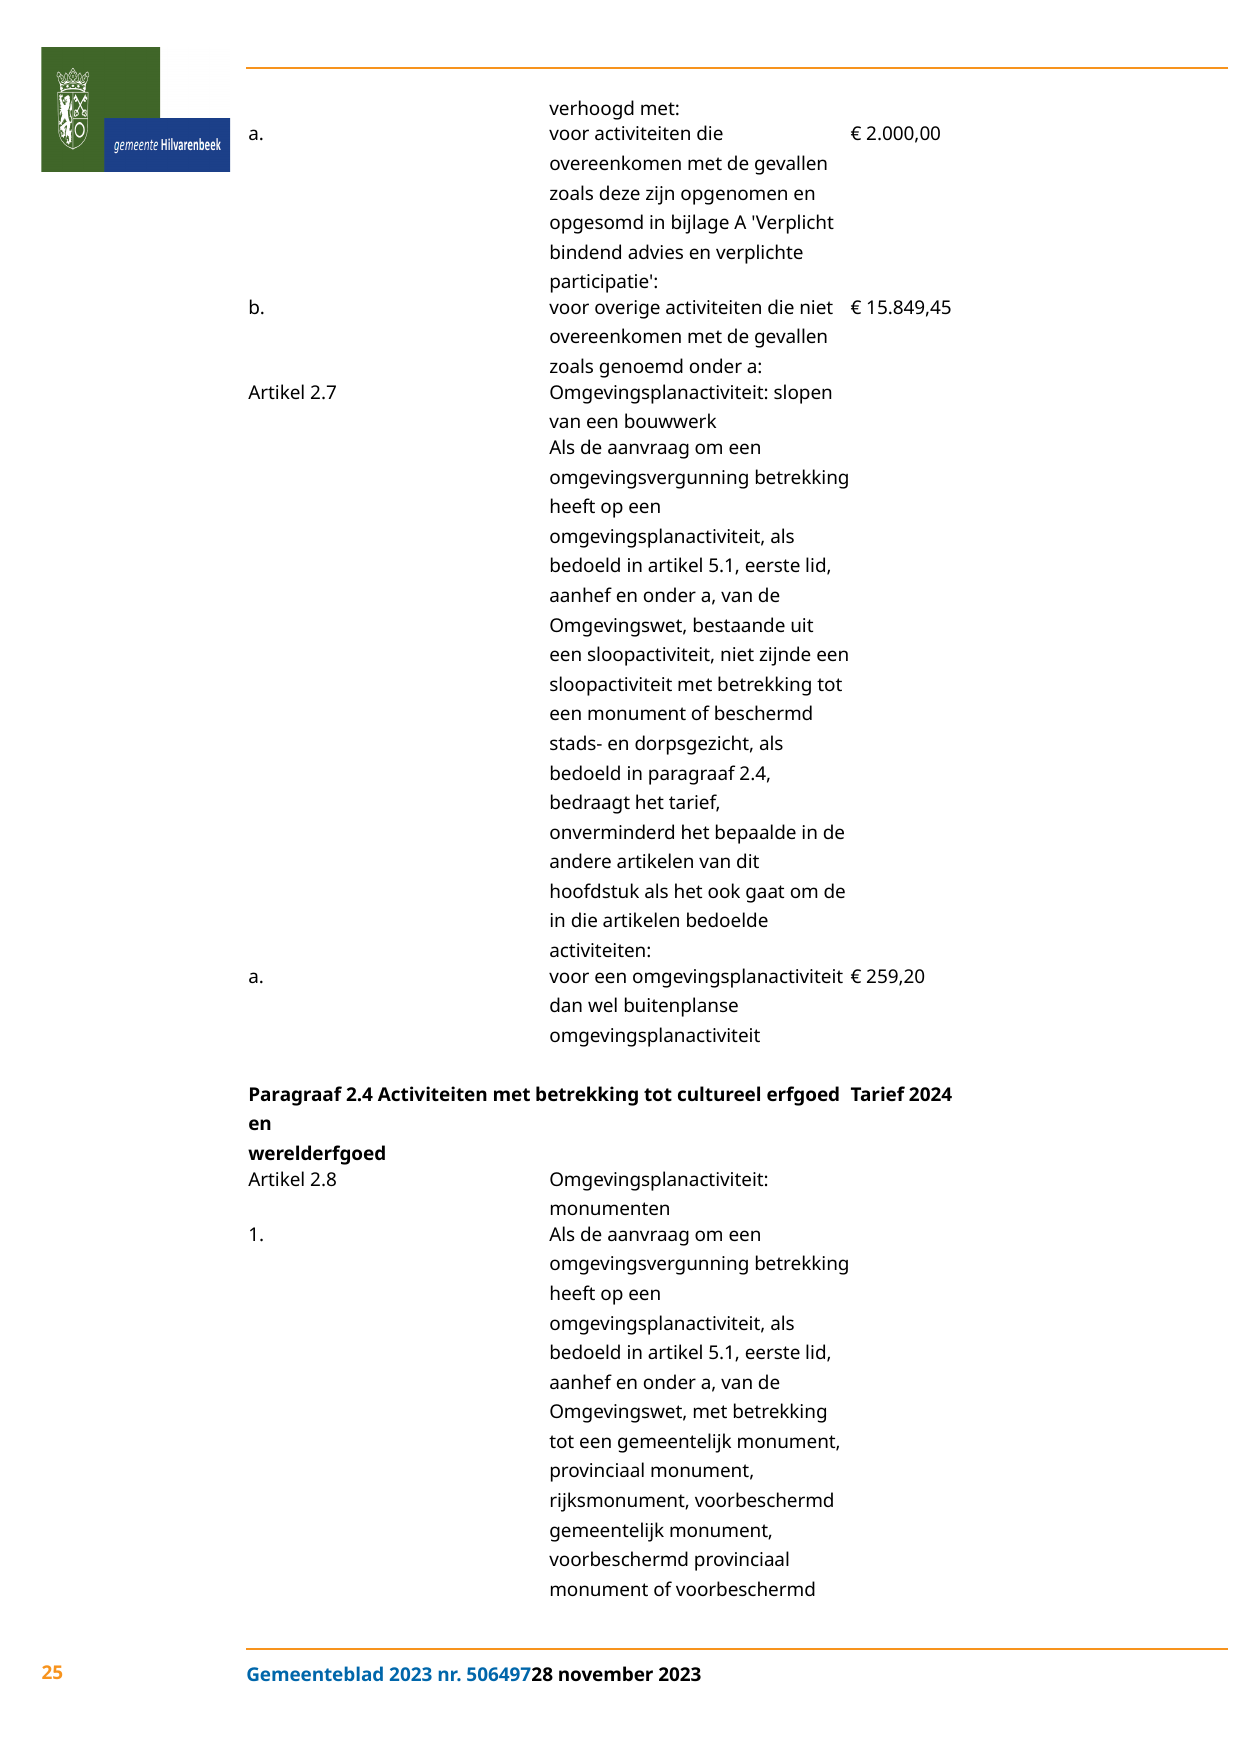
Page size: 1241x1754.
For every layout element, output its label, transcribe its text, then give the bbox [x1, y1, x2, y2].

table_cell € 2.000,00 [850, 121, 1152, 294]
table_cell [850, 1221, 1152, 1602]
table_cell [850, 434, 1152, 963]
table_cell Als de aanvraag om een omgevingsvergunning betrekking heeft op een omgevingsplanactiviteit, als bedoeld in artikel 5.1, eerste lid, aanhef en onder a, van de Omgevingswet, bestaande uit een sloopactiviteit, niet zijnde een sloopactiviteit met betrekking tot een monument of beschermd stads- en dorpsgezicht, als bedoeld in paragraaf 2.4, bedraagt het tarief, onverminderd het bepaalde in de andere artikelen van dit hoofdstuk als het ook gaat om de in die artikelen bedoelde activiteiten: [549, 434, 850, 963]
table_cell voor een omgevingsplanactiviteit dan wel buitenplanse omgevingsplanactiviteit [549, 963, 850, 1048]
table_cell a. [248, 121, 549, 294]
table_cell voor activiteiten die overeenkomen met de gevallen zoals deze zijn opgenomen en opgesomd in bijlage A 'Verplicht bindend advies en verplichte participatie': [549, 121, 850, 294]
table_cell € 259,20 [850, 963, 1152, 1048]
table_cell [850, 95, 1152, 121]
table_cell a. [248, 963, 549, 1048]
table_cell b. [248, 294, 549, 379]
table_cell 1. [248, 1221, 549, 1602]
table_cell Als de aanvraag om een omgevingsvergunning betrekking heeft op een omgevingsplanactiviteit, als bedoeld in artikel 5.1, eerste lid, aanhef en onder a, van de Omgevingswet, met betrekking tot een gemeentelijk monument, provinciaal monument, rijksmonument, voorbeschermd gemeentelijk monument, voorbeschermd provinciaal monument of voorbeschermd [549, 1221, 850, 1602]
table_cell [248, 95, 549, 121]
table_header Paragraaf 2.4 Activiteiten met betrekking tot cultureel erfgoed en werelderfgoed [248, 1081, 850, 1166]
table_cell Omgevingsplanactiviteit: slopen van een bouwwerk [549, 379, 850, 434]
table_cell [850, 1166, 1152, 1221]
table_cell Omgevingsplanactiviteit: monumenten [549, 1166, 850, 1221]
table_header Tarief 2024 [850, 1081, 1152, 1166]
table_cell € 15.849,45 [850, 294, 1152, 379]
table_cell [248, 434, 549, 963]
picture [41, 47, 231, 172]
table_cell voor overige activiteiten die niet overeenkomen met de gevallen zoals genoemd onder a: [549, 294, 850, 379]
table_cell Artikel 2.8 [248, 1166, 549, 1221]
table_cell Artikel 2.7 [248, 379, 549, 434]
table_cell verhoogd met: [549, 95, 850, 121]
table_cell [850, 379, 1152, 434]
